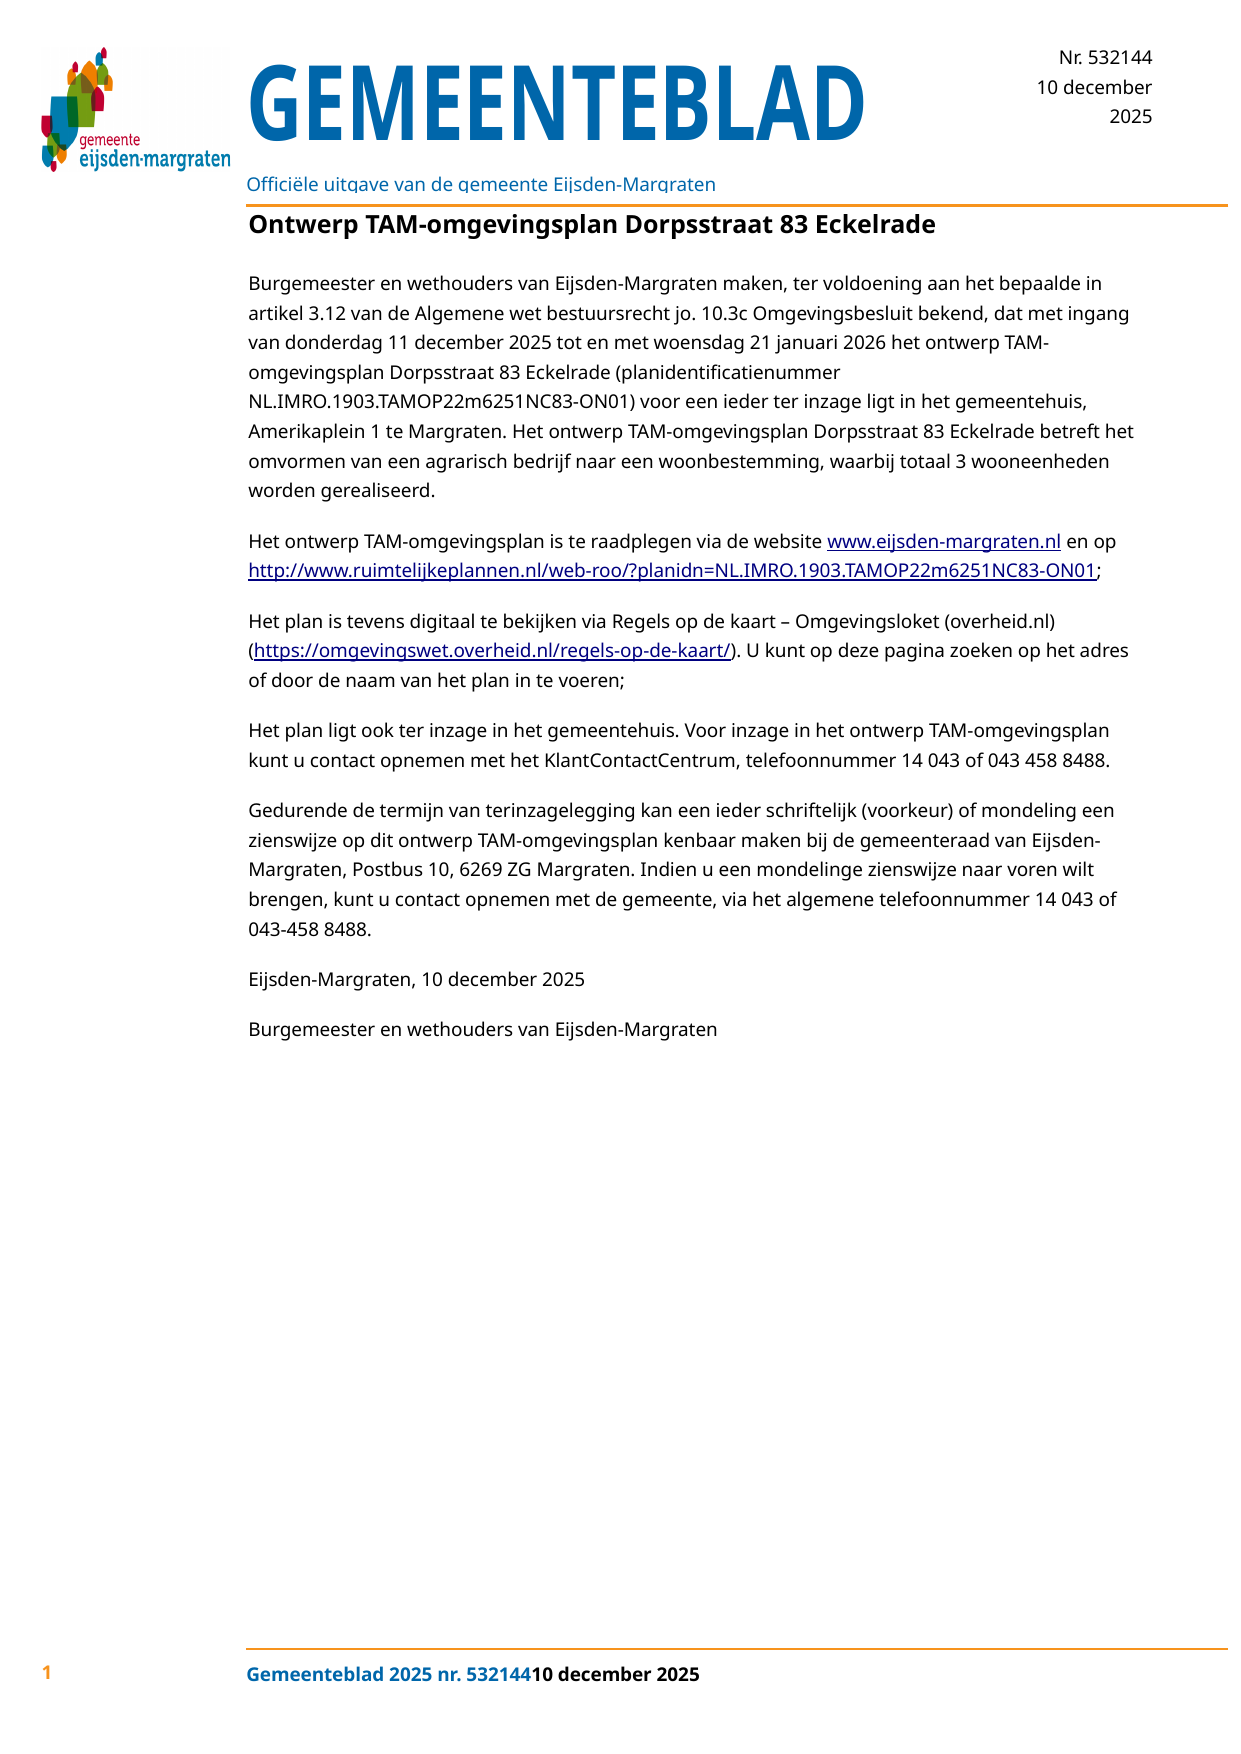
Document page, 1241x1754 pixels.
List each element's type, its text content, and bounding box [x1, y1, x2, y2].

text Eijsden-Margraten, 10 december 2025 [248, 966, 1152, 992]
text Burgemeester en wethouders van Eijsden-Margraten maken, ter voldoening aan het bepaalde in artikel 3.12 van de Algemene wet bestuursrecht jo. 10.3c Omgevingsbesluit bekend, dat met ingang van donderdag 11 december 2025 tot en met woensdag 21 januari 2026 het ontwerp TAM-omgevingsplan Dorpsstraat 83 Eckelrade (planidentificatienummer NL.IMRO.1903.TAMOP22m6251NC83-ON01) voor een ieder ter inzage ligt in het gemeentehuis, Amerikaplein 1 te Margraten. Het ontwerp TAM-omgevingsplan Dorpsstraat 83 Eckelrade betreft het omvormen van een agrarisch bedrijf naar een woonbestemming, waarbij totaal 3 wooneenheden worden gerealiseerd. [248, 270, 1152, 503]
text Het plan is tevens digitaal te bekijken via Regels op de kaart – Omgevingsloket (overheid.nl) (https://omgevingswet.overheid.nl/regels-op-de-kaart/). U kunt op deze pagina zoeken op het adres of door de naam van het plan in te voeren; [248, 608, 1152, 693]
picture [41, 47, 231, 172]
text Het ontwerp TAM-omgevingsplan is te raadplegen via de website www.eijsden-margraten.nl en op http://www.ruimtelijkeplannen.nl/web-roo/?planidn=NL.IMRO.1903.TAMOP22m6251NC83-ON01; [248, 528, 1152, 583]
text Ontwerp TAM-omgevingsplan Dorpsstraat 83 Eckelrade [248, 207, 1152, 241]
text Het plan ligt ook ter inzage in het gemeentehuis. Voor inzage in het ontwerp TAM-omgevingsplan kunt u contact opnemen met het KlantContactCentrum, telefoonnummer 14 043 of 043 458 8488. [248, 717, 1152, 773]
text Burgemeester en wethouders van Eijsden-Margraten [248, 1017, 1152, 1042]
text Gedurende de termijn van terinzagelegging kan een ieder schriftelijk (voorkeur) of mondeling een zienswijze op dit ontwerp TAM-omgevingsplan kenbaar maken bij de gemeenteraad van Eijsden-Margraten, Postbus 10, 6269 ZG Margraten. Indien u een mondelinge zienswijze naar voren wilt brengen, kunt u contact opnemen met de gemeente, via het algemene telefoonnummer 14 043 of 043-458 8488. [248, 797, 1152, 941]
